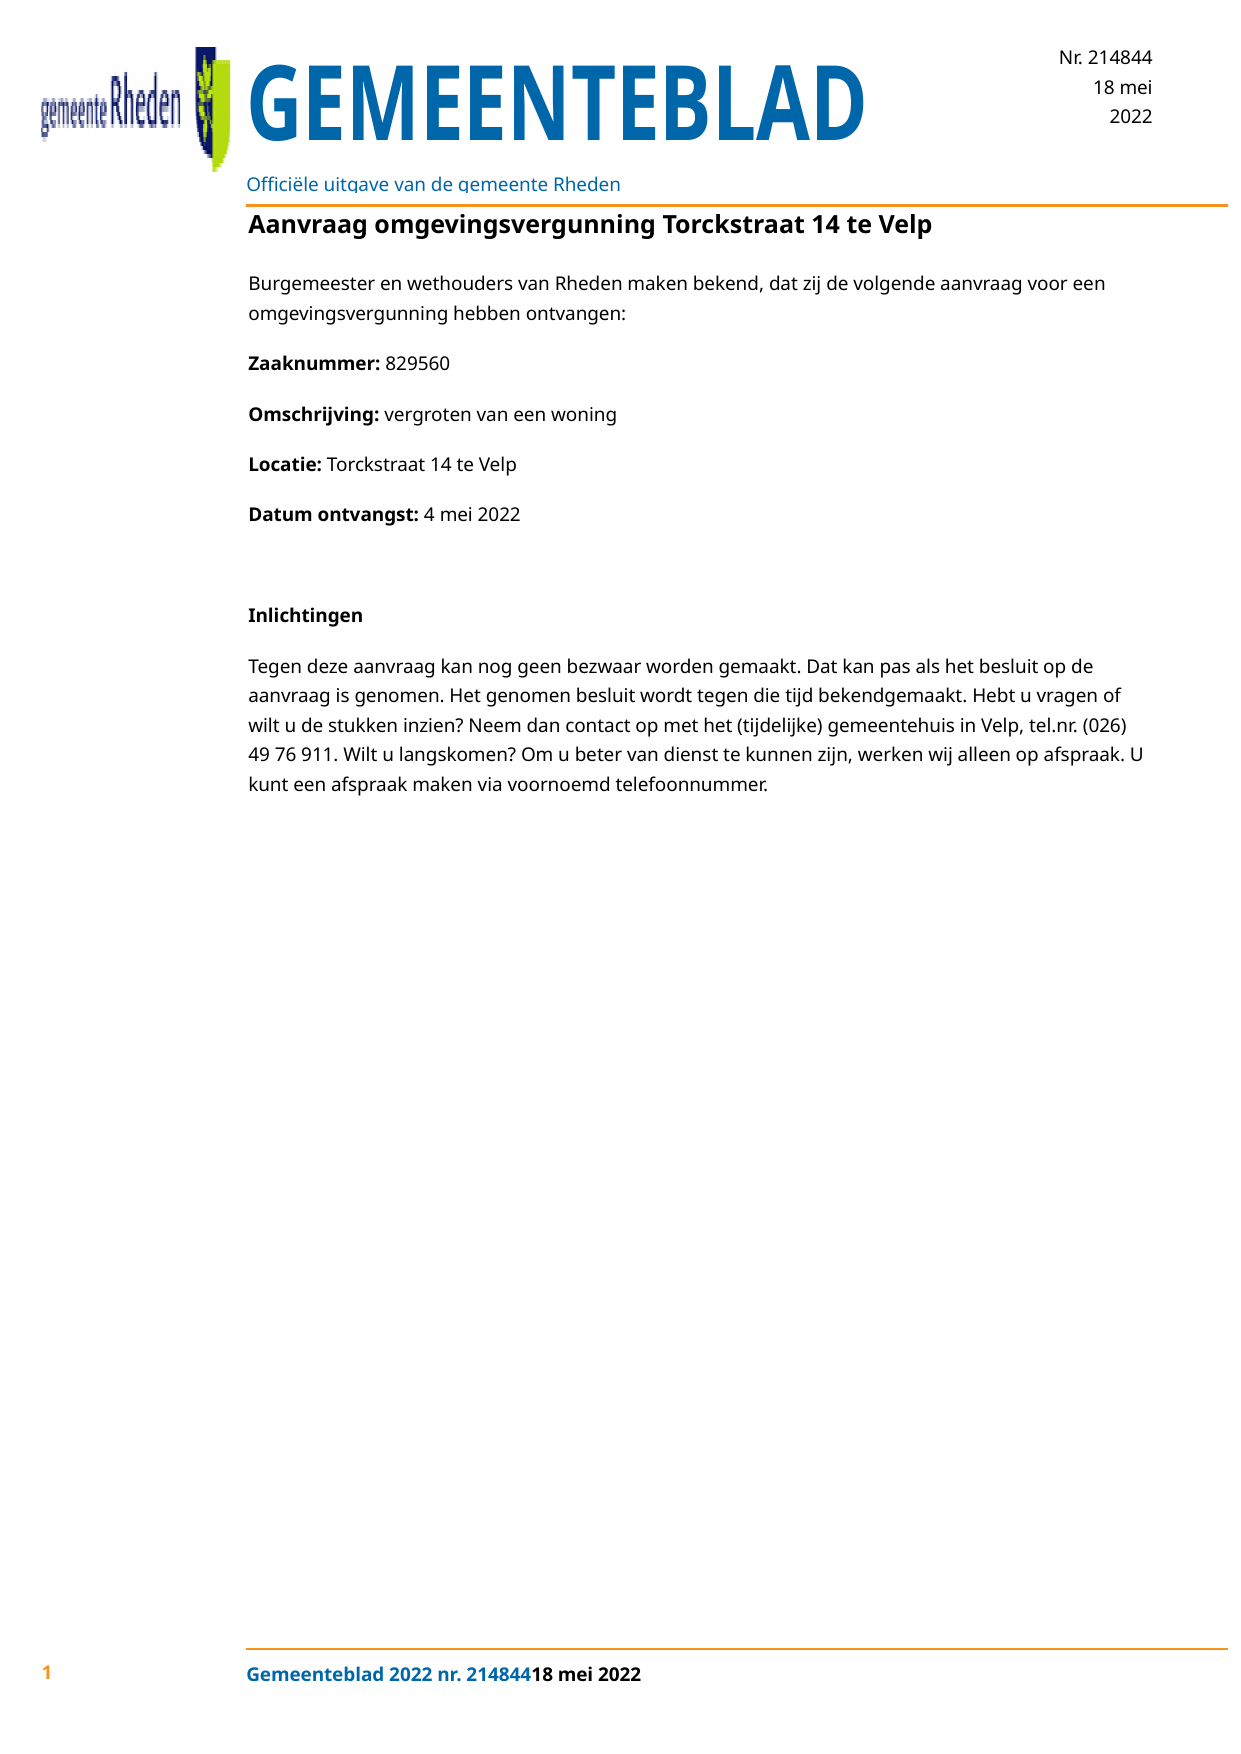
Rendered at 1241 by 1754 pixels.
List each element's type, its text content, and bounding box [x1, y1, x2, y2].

text Zaaknummer: 829560 [248, 350, 1152, 376]
text Inlichtingen [248, 602, 1152, 628]
picture [41, 47, 231, 172]
text Locatie: Torckstraat 14 te Velp [248, 451, 1152, 477]
text Tegen deze aanvraag kan nog geen bezwaar worden gemaakt. Dat kan pas als het besluit op de aanvraag is genomen. Het genomen besluit wordt tegen die tijd bekendgemaakt. Hebt u vragen of wilt u de stukken inzien? Neem dan contact op met het (tijdelijke) gemeentehuis in Velp, tel.nr. (026) 49 76 911. Wilt u langskomen? Om u beter van dienst te kunnen zijn, werken wij alleen op afspraak. U kunt een afspraak maken via voornoemd telefoonnummer. [248, 653, 1152, 797]
text Omschrijving: vergroten van een woning [248, 401, 1152, 426]
text Aanvraag omgevingsvergunning Torckstraat 14 te Velp [248, 207, 1152, 241]
text Burgemeester en wethouders van Rheden maken bekend, dat zij de volgende aanvraag voor een omgevingsvergunning hebben ontvangen: [248, 270, 1152, 326]
text Datum ontvangst: 4 mei 2022 [248, 502, 1152, 527]
